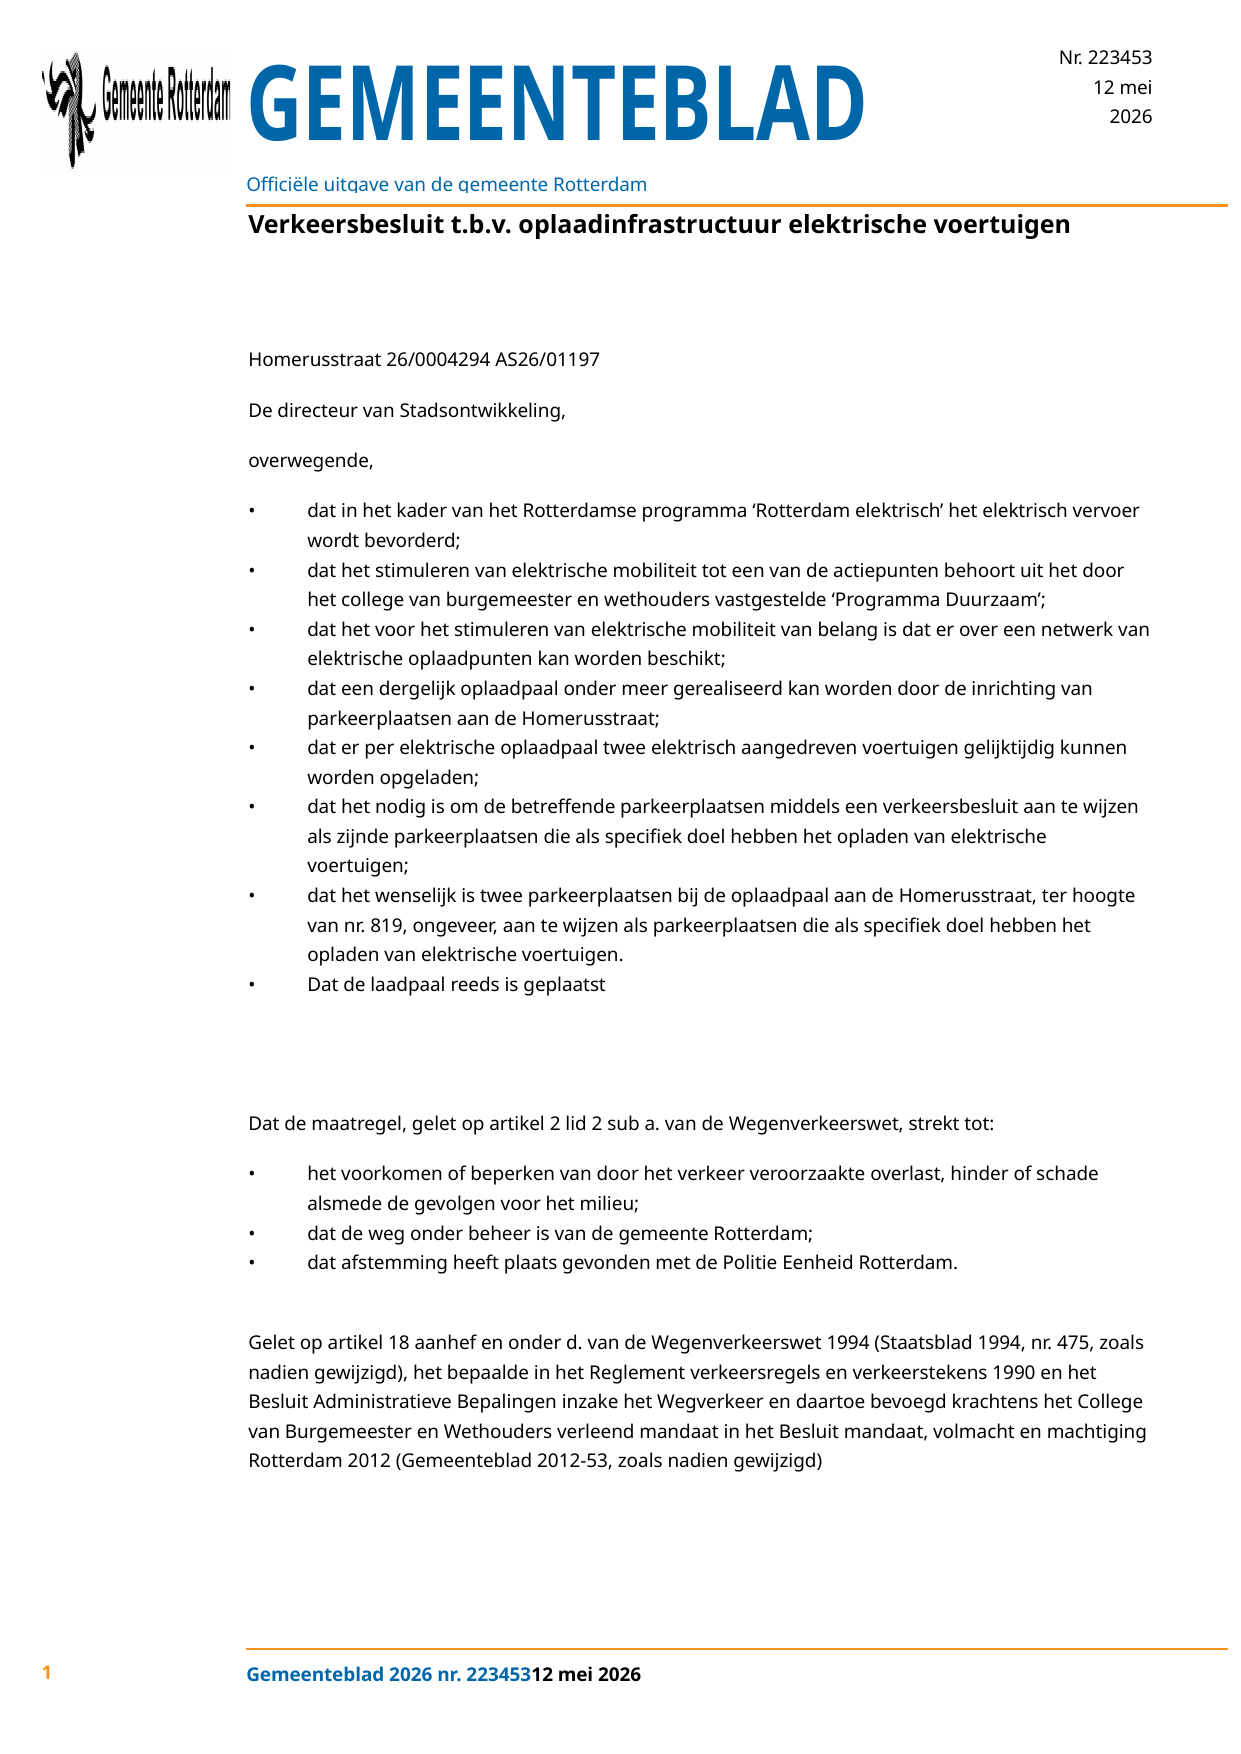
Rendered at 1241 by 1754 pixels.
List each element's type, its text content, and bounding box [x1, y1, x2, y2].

list dat afstemming heeft plaats gevonden met de Politie Eenheid Rotterdam. [248, 1249, 1152, 1275]
list dat in het kader van het Rotterdamse programma ‘Rotterdam elektrisch’ het elektrisch vervoer wordt bevorderd; [248, 498, 1152, 553]
list dat het voor het stimuleren van elektrische mobiliteit van belang is dat er over een netwerk van elektrische oplaadpunten kan worden beschikt; [248, 616, 1152, 671]
text Dat de maatregel, gelet op artikel 2 lid 2 sub a. van de Wegenverkeerswet, strekt tot: [248, 1110, 1152, 1136]
list het voorkomen of beperken van door het verkeer veroorzaakte overlast, hinder of schade alsmede de gevolgen voor het milieu; [248, 1161, 1152, 1216]
list Dat de laadpaal reeds is geplaatst [248, 971, 1152, 997]
list dat het stimuleren van elektrische mobiliteit tot een van de actiepunten behoort uit het door het college van burgemeester en wethouders vastgestelde ‘Programma Duurzaam’; [248, 557, 1152, 612]
text De directeur van Stadsontwikkeling, [248, 397, 1152, 423]
text Homerusstraat 26/0004294 AS26/01197 [248, 346, 1152, 372]
text overwegende, [248, 447, 1152, 473]
list dat het wenselijk is twee parkeerplaatsen bij de oplaadpaal aan de Homerusstraat, ter hoogte van nr. 819, ongeveer, aan te wijzen als parkeerplaatsen die als specifiek doel hebben het opladen van elektrische voertuigen. [248, 882, 1152, 967]
picture [41, 47, 231, 172]
text Verkeersbesluit t.b.v. oplaadinfrastructuur elektrische voertuigen [248, 207, 1152, 241]
list dat een dergelijk oplaadpaal onder meer gerealiseerd kan worden door de inrichting van parkeerplaatsen aan de Homerusstraat; [248, 675, 1152, 731]
list dat er per elektrische oplaadpaal twee elektrisch aangedreven voertuigen gelijktijdig kunnen worden opgeladen; [248, 734, 1152, 790]
list dat het nodig is om de betreffende parkeerplaatsen middels een verkeersbesluit aan te wijzen als zijnde parkeerplaatsen die als specifiek doel hebben het opladen van elektrische voertuigen; [248, 793, 1152, 878]
list dat de weg onder beheer is van de gemeente Rotterdam; [248, 1220, 1152, 1246]
text Gelet op artikel 18 aanhef en onder d. van de Wegenverkeerswet 1994 (Staatsblad 1994, nr. 475, zoals nadien gewijzigd), het bepaalde in het Reglement verkeersregels en verkeerstekens 1990 en het Besluit Administratieve Bepalingen inzake het Wegverkeer en daartoe bevoegd krachtens het College van Burgemeester en Wethouders verleend mandaat in het Besluit mandaat, volmacht en machtiging Rotterdam 2012 (Gemeenteblad 2012-53, zoals nadien gewijzigd) [248, 1329, 1152, 1473]
